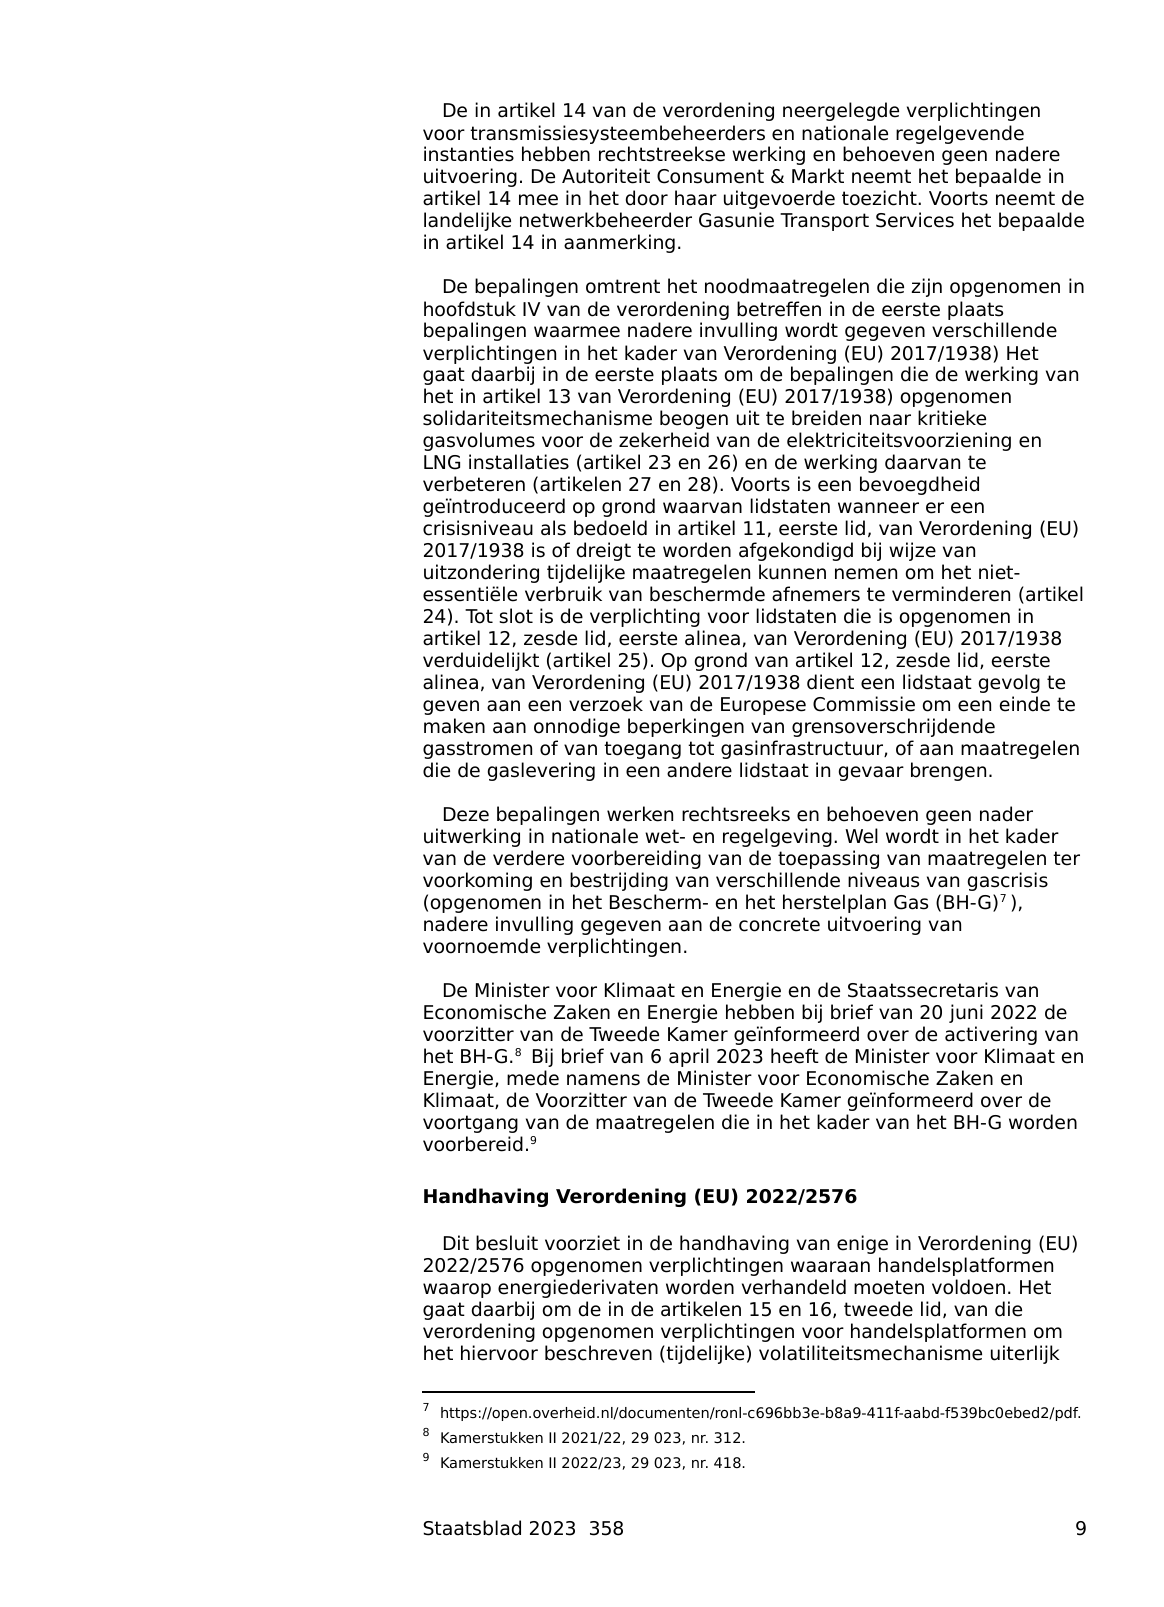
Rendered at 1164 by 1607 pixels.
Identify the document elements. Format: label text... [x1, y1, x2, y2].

text Deze bepalingen werken rechtsreeks en behoeven geen nader uitwerking in nationale wet- en regelgeving. Wel wordt in het kader van de verdere voorbereiding van de toepassing van maatregelen ter voorkoming en bestrijding van verschillende niveaus van gascrisis (opgenomen in het Bescherm- en het herstelplan Gas (BH-G)), nadere invulling gegeven aan de concrete uitvoering van voornoemde verplichtingen. [422, 804, 1087, 958]
text Kamerstukken II 2021/22, 29 023, nr. 312. [422, 1426, 1087, 1448]
text https://open.overheid.nl/documenten/ronl-c696bb3e-b8a9-411f-aabd-f539bc0ebed2/pdf. [422, 1401, 1087, 1423]
subtitle Handhaving Verordening (EU) 2022/2576 [422, 1186, 1087, 1208]
text Dit besluit voorziet in de handhaving van enige in Verordening (EU) 2022/2576 opgenomen verplichtingen waaraan handelsplatformen waarop energiederivaten worden verhandeld moeten voldoen. Het gaat daarbij om de in de artikelen 15 en 16, tweede lid, van die verordening opgenomen verplichtingen voor handelsplatformen om het hiervoor beschreven (tijdelijke) volatiliteitsmechanisme uiterlijk [422, 1233, 1087, 1365]
text De in artikel 14 van de verordening neergelegde verplichtingen voor transmissiesysteembeheerders en nationale regelgevende instanties hebben rechtstreekse werking en behoeven geen nadere uitvoering. De Autoriteit Consument & Markt neemt het bepaalde in artikel 14 mee in het door haar uitgevoerde toezicht. Voorts neemt de landelijke netwerkbeheerder Gasunie Transport Services het bepaalde in artikel 14 in aanmerking. [422, 100, 1087, 254]
text De bepalingen omtrent het noodmaatregelen die zijn opgenomen in hoofdstuk IV van de verordening betreffen in de eerste plaats bepalingen waarmee nadere invulling wordt gegeven verschillende verplichtingen in het kader van Verordening (EU) 2017/1938) Het gaat daarbij in de eerste plaats om de bepalingen die de werking van het in artikel 13 van Verordening (EU) 2017/1938) opgenomen solidariteitsmechanisme beogen uit te breiden naar kritieke gasvolumes voor de zekerheid van de elektriciteitsvoorziening en LNG installaties (artikel 23 en 26) en de werking daarvan te verbeteren (artikelen 27 en 28). Voorts is een bevoegdheid geïntroduceerd op grond waarvan lidstaten wanneer er een crisisniveau als bedoeld in artikel 11, eerste lid, van Verordening (EU) 2017/1938 is of dreigt te worden afgekondigd bij wijze van uitzondering tijdelijke maatregelen kunnen nemen om het niet-essentiële verbruik van beschermde afnemers te verminderen (artikel 24). Tot slot is de verplichting voor lidstaten die is opgenomen in artikel 12, zesde lid, eerste alinea, van Verordening (EU) 2017/1938 verduidelijkt (artikel 25). Op grond van artikel 12, zesde lid, eerste alinea, van Verordening (EU) 2017/1938 dient een lidstaat gevolg te geven aan een verzoek van de Europese Commissie om een einde te maken aan onnodige beperkingen van grensoverschrijdende gasstromen of van toegang tot gasinfrastructuur, of aan maatregelen die de gaslevering in een andere lidstaat in gevaar brengen. [422, 276, 1087, 782]
text De Minister voor Klimaat en Energie en de Staatssecretaris van Economische Zaken en Energie hebben bij brief van 20 juni 2022 de voorzitter van de Tweede Kamer geïnformeerd over de activering van het BH-G. Bij brief van 6 april 2023 heeft de Minister voor Klimaat en Energie, mede namens de Minister voor Economische Zaken en Klimaat, de Voorzitter van de Tweede Kamer geïnformeerd over de voortgang van de maatregelen die in het kader van het BH-G worden voorbereid. [422, 980, 1087, 1156]
text Kamerstukken II 2022/23, 29 023, nr. 418. [422, 1451, 1087, 1473]
